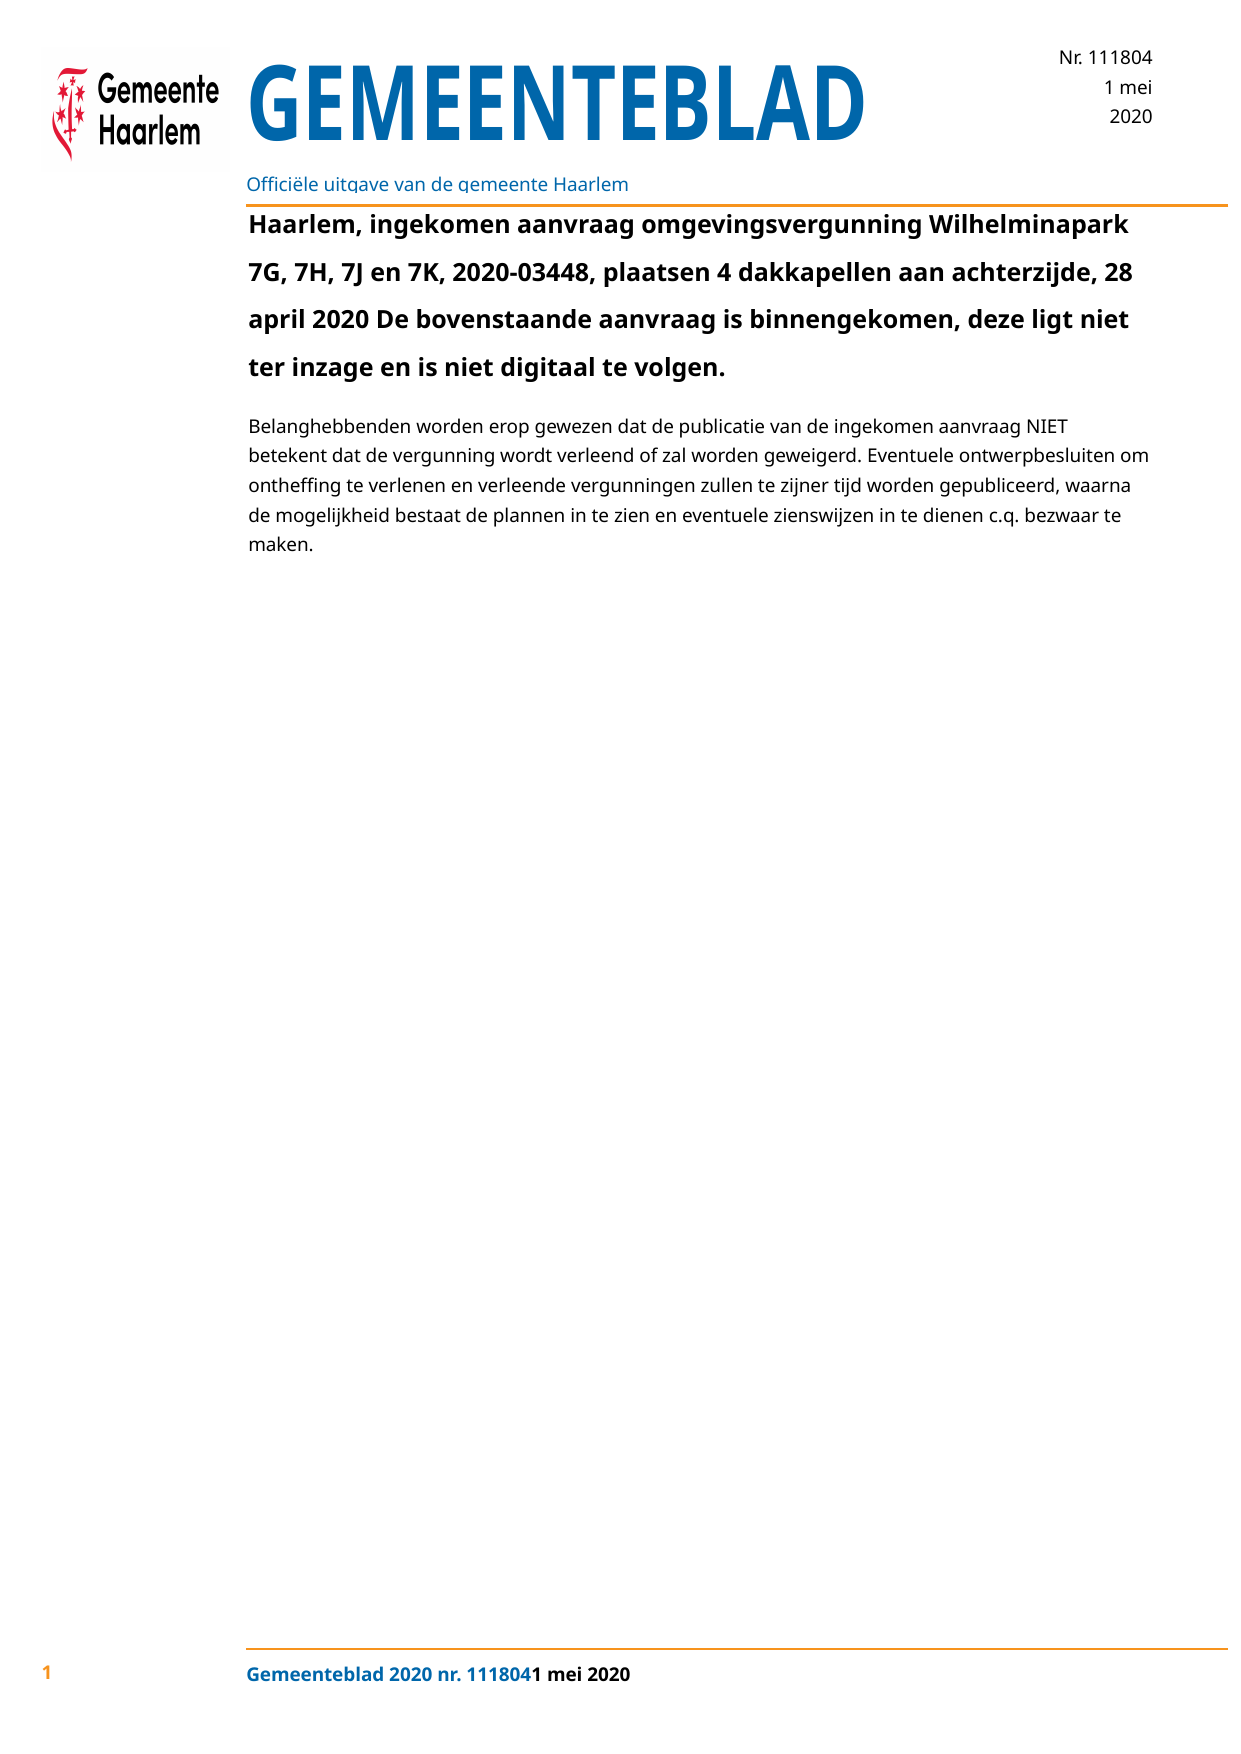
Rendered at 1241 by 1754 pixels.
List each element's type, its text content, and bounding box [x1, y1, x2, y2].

picture [41, 47, 231, 172]
text Haarlem, ingekomen aanvraag omgevingsvergunning Wilhelminapark 7G, 7H, 7J en 7K, 2020-03448, plaatsen 4 dakkapellen aan achterzijde, 28 april 2020 De bovenstaande aanvraag is binnengekomen, deze ligt niet ter inzage en is niet digitaal te volgen. [248, 207, 1152, 384]
text Belanghebbenden worden erop gewezen dat de publicatie van de ingekomen aanvraag NIET betekent dat de vergunning wordt verleend of zal worden geweigerd. Eventuele ontwerpbesluiten om ontheffing te verlenen en verleende vergunningen zullen te zijner tijd worden gepubliceerd, waarna de mogelijkheid bestaat de plannen in te zien en eventuele zienswijzen in te dienen c.q. bezwaar te maken. [248, 413, 1152, 557]
